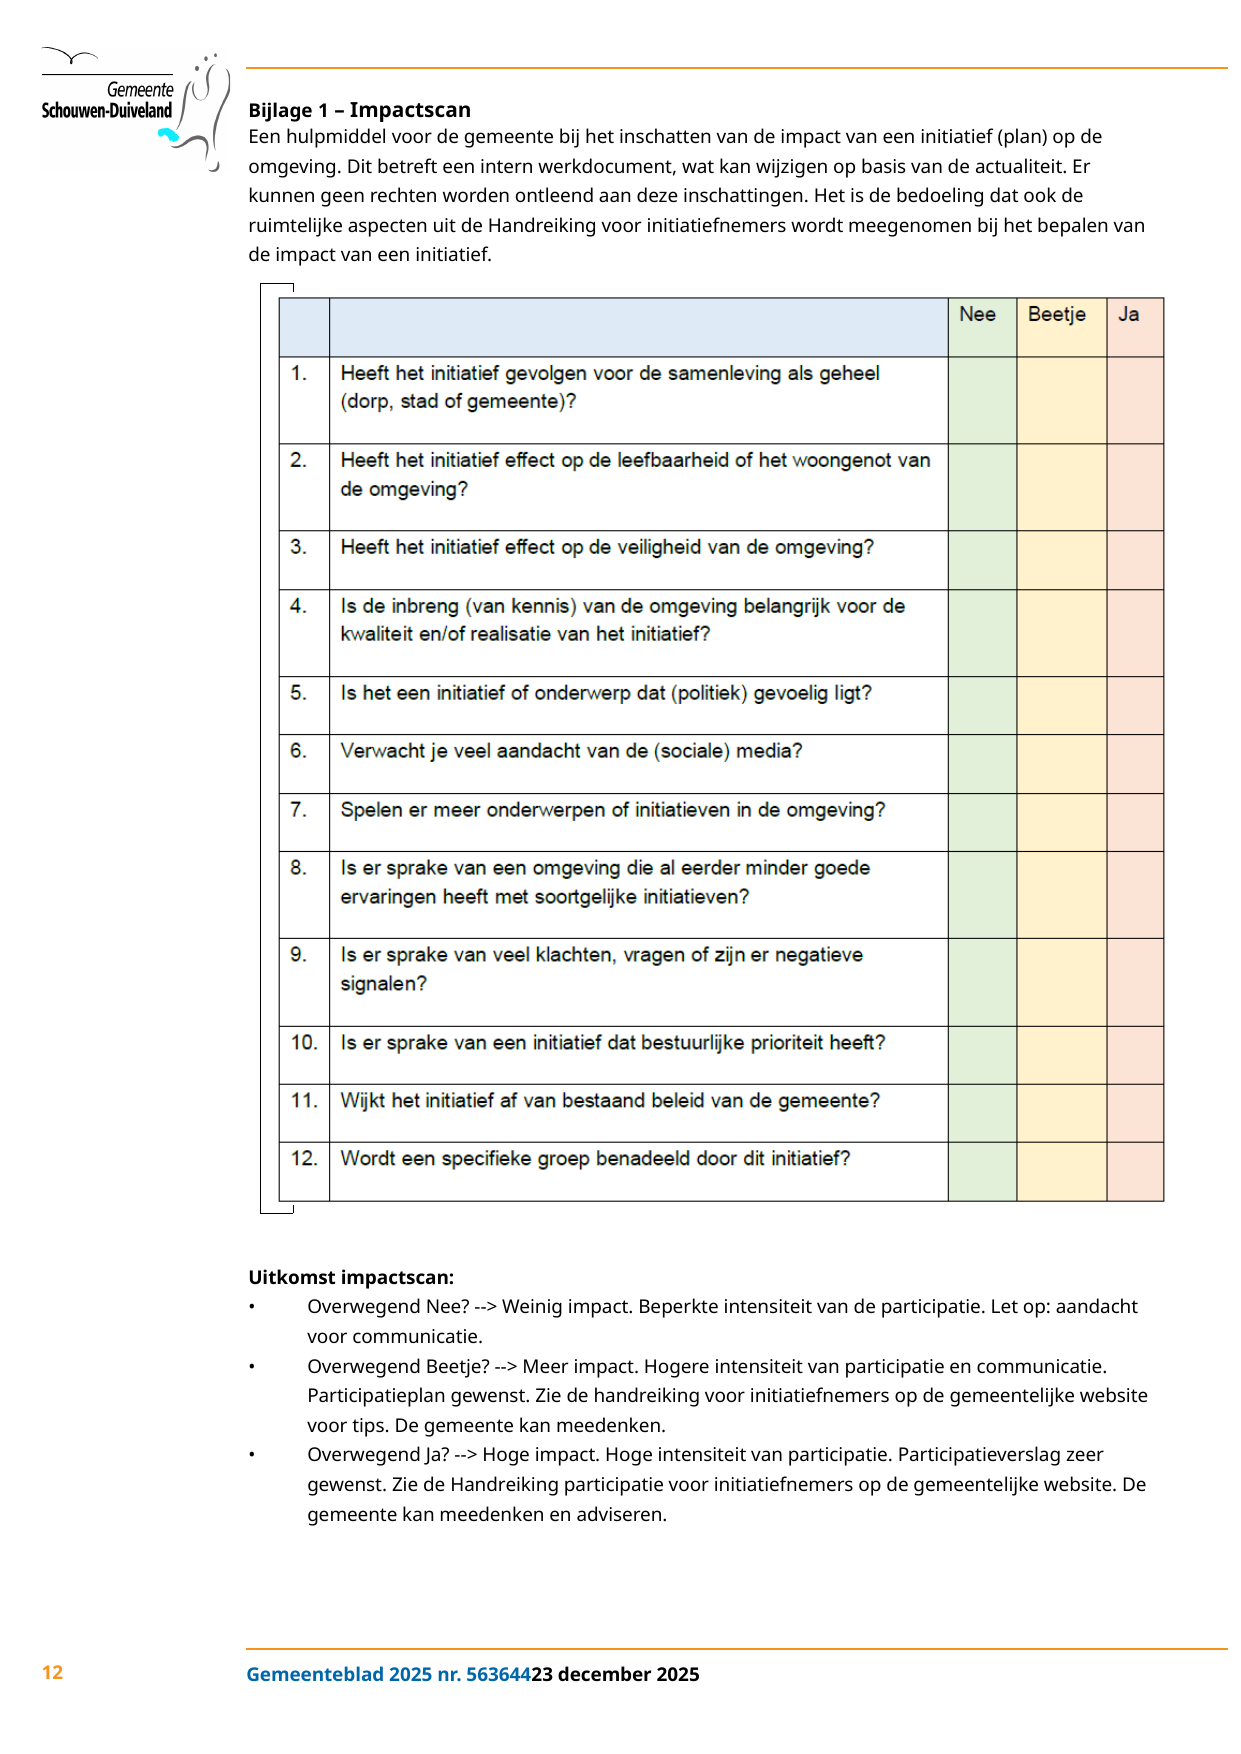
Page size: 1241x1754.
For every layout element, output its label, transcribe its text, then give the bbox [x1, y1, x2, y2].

text Bijlage 1 – Impactscan [248, 95, 1152, 123]
text Uitkomst impactscan: [248, 1264, 1152, 1290]
list Overwegend Nee? --> Weinig impact. Beperkte intensiteit van de participatie. Let op: aandacht voor communicatie. [248, 1294, 1152, 1349]
list Overwegend Beetje? --> Meer impact. Hogere intensiteit van participatie en communicatie. Participatieplan gewenst. Zie de handreiking voor initiatiefnemers op de gemeentelijke website voor tips. De gemeente kan meedenken. [248, 1353, 1152, 1438]
picture [268, 292, 1173, 1205]
list Overwegend Ja? --> Hoge impact. Hoge intensiteit van participatie. Participatieverslag zeer gewenst. Zie de Handreiking participatie voor initiatiefnemers op de gemeentelijke website. De gemeente kan meedenken en adviseren. [248, 1442, 1152, 1526]
picture [41, 47, 231, 172]
text Een hulpmiddel voor de gemeente bij het inschatten van de impact van een initiatief (plan) op de omgeving. Dit betreft een intern werkdocument, wat kan wijzigen op basis van de actualiteit. Er kunnen geen rechten worden ontleend aan deze inschattingen. Het is de bedoeling dat ook de ruimtelijke aspecten uit de Handreiking voor initiatiefnemers wordt meegenomen bij het bepalen van de impact van een initiatief. [248, 123, 1152, 267]
